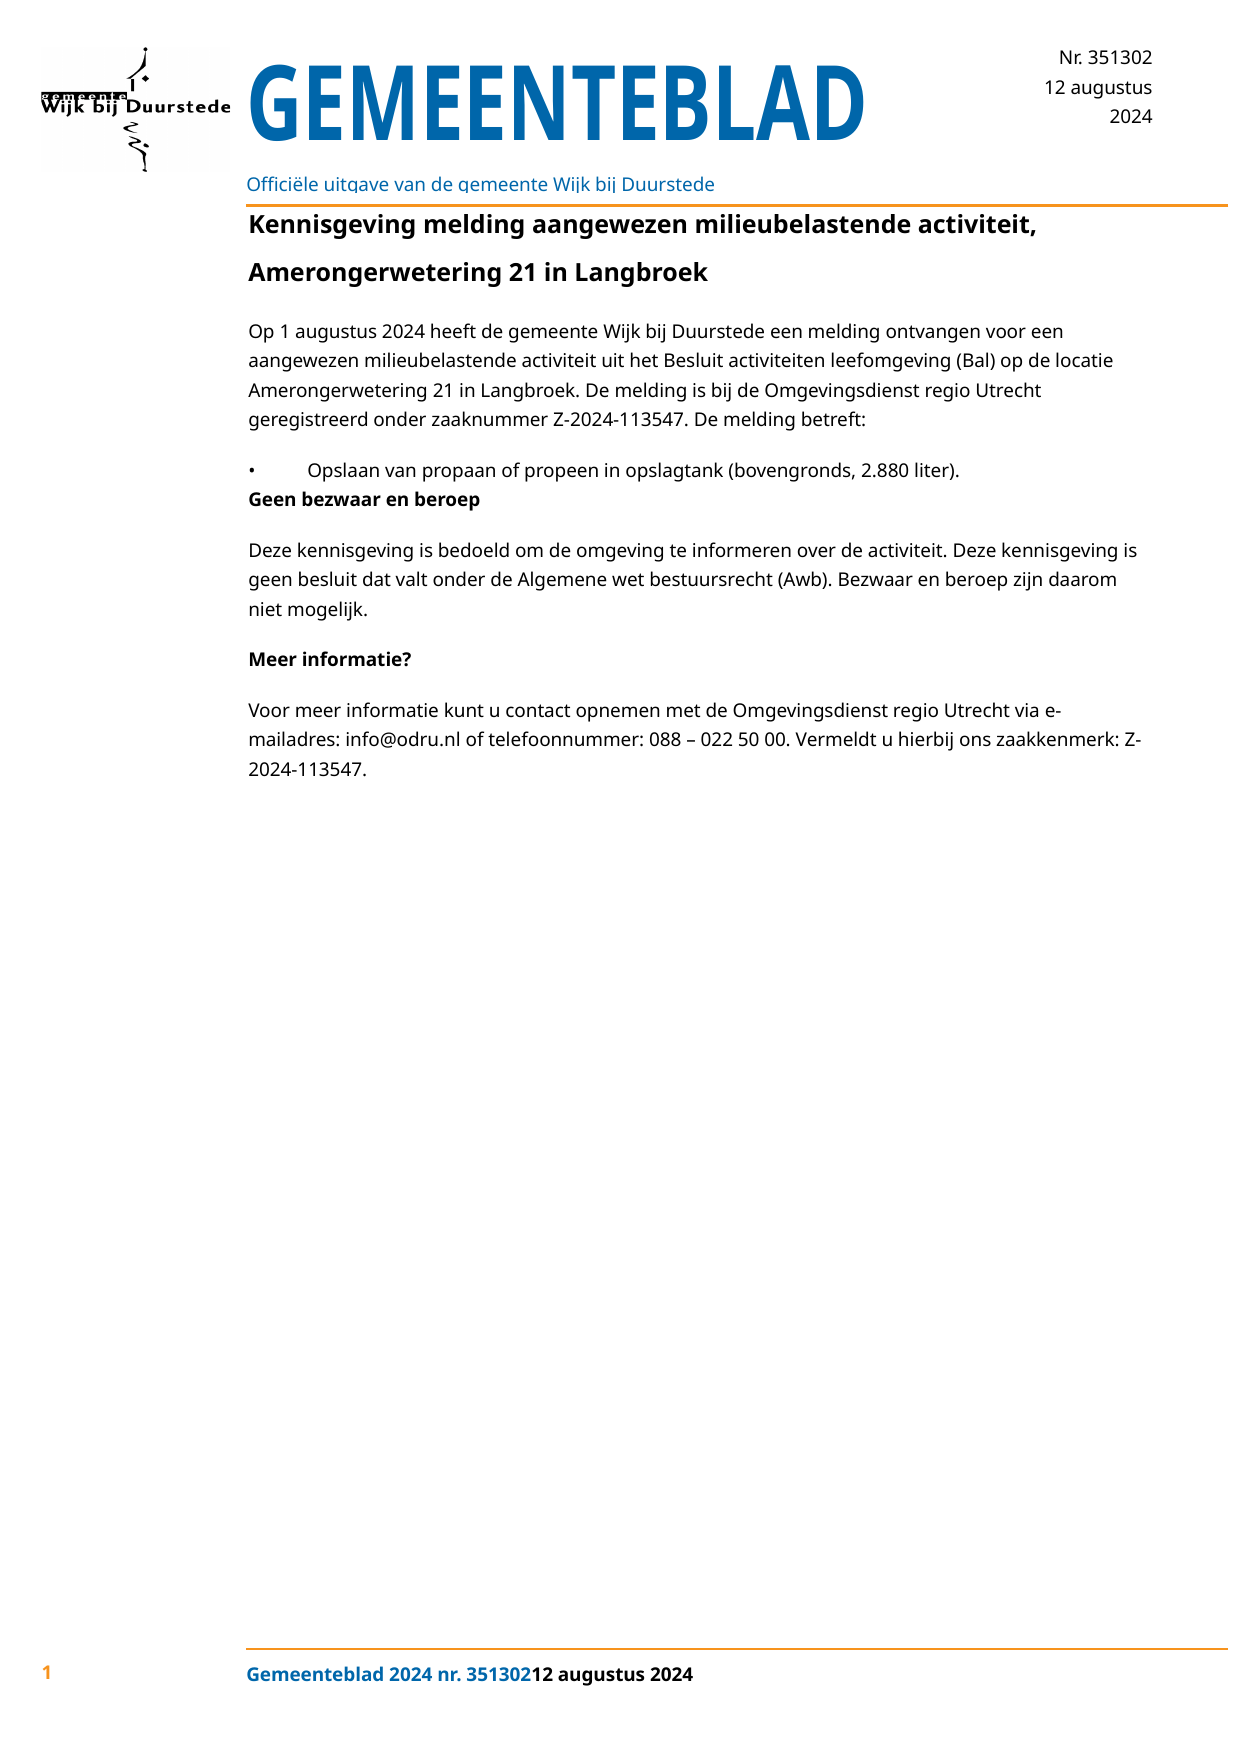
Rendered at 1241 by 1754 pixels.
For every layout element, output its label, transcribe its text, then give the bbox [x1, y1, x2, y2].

text Deze kennisgeving is bedoeld om de omgeving te informeren over de activiteit. Deze kennisgeving is geen besluit dat valt onder de Algemene wet bestuursrecht (Awb). Bezwaar en beroep zijn daarom niet mogelijk. [248, 537, 1152, 622]
text Kennisgeving melding aangewezen milieubelastende activiteit, Amerongerwetering 21 in Langbroek [248, 207, 1152, 288]
text Geen bezwaar en beroep [248, 487, 1152, 512]
list Opslaan van propaan of propeen in opslagtank (bovengronds, 2.880 liter). [248, 457, 1152, 483]
text Voor meer informatie kunt u contact opnemen met de Omgevingsdienst regio Utrecht via e-mailadres: info@odru.nl of telefoonnummer: 088 – 022 50 00. Vermeldt u hierbij ons zaakkenmerk: Z-2024-113547. [248, 697, 1152, 782]
text Meer informatie? [248, 647, 1152, 672]
picture [41, 47, 231, 172]
text Op 1 augustus 2024 heeft de gemeente Wijk bij Duurstede een melding ontvangen voor een aangewezen milieubelastende activiteit uit het Besluit activiteiten leefomgeving (Bal) op de locatie Amerongerwetering 21 in Langbroek. De melding is bij de Omgevingsdienst regio Utrecht geregistreerd onder zaaknummer Z-2024-113547. De melding betreft: [248, 318, 1152, 432]
